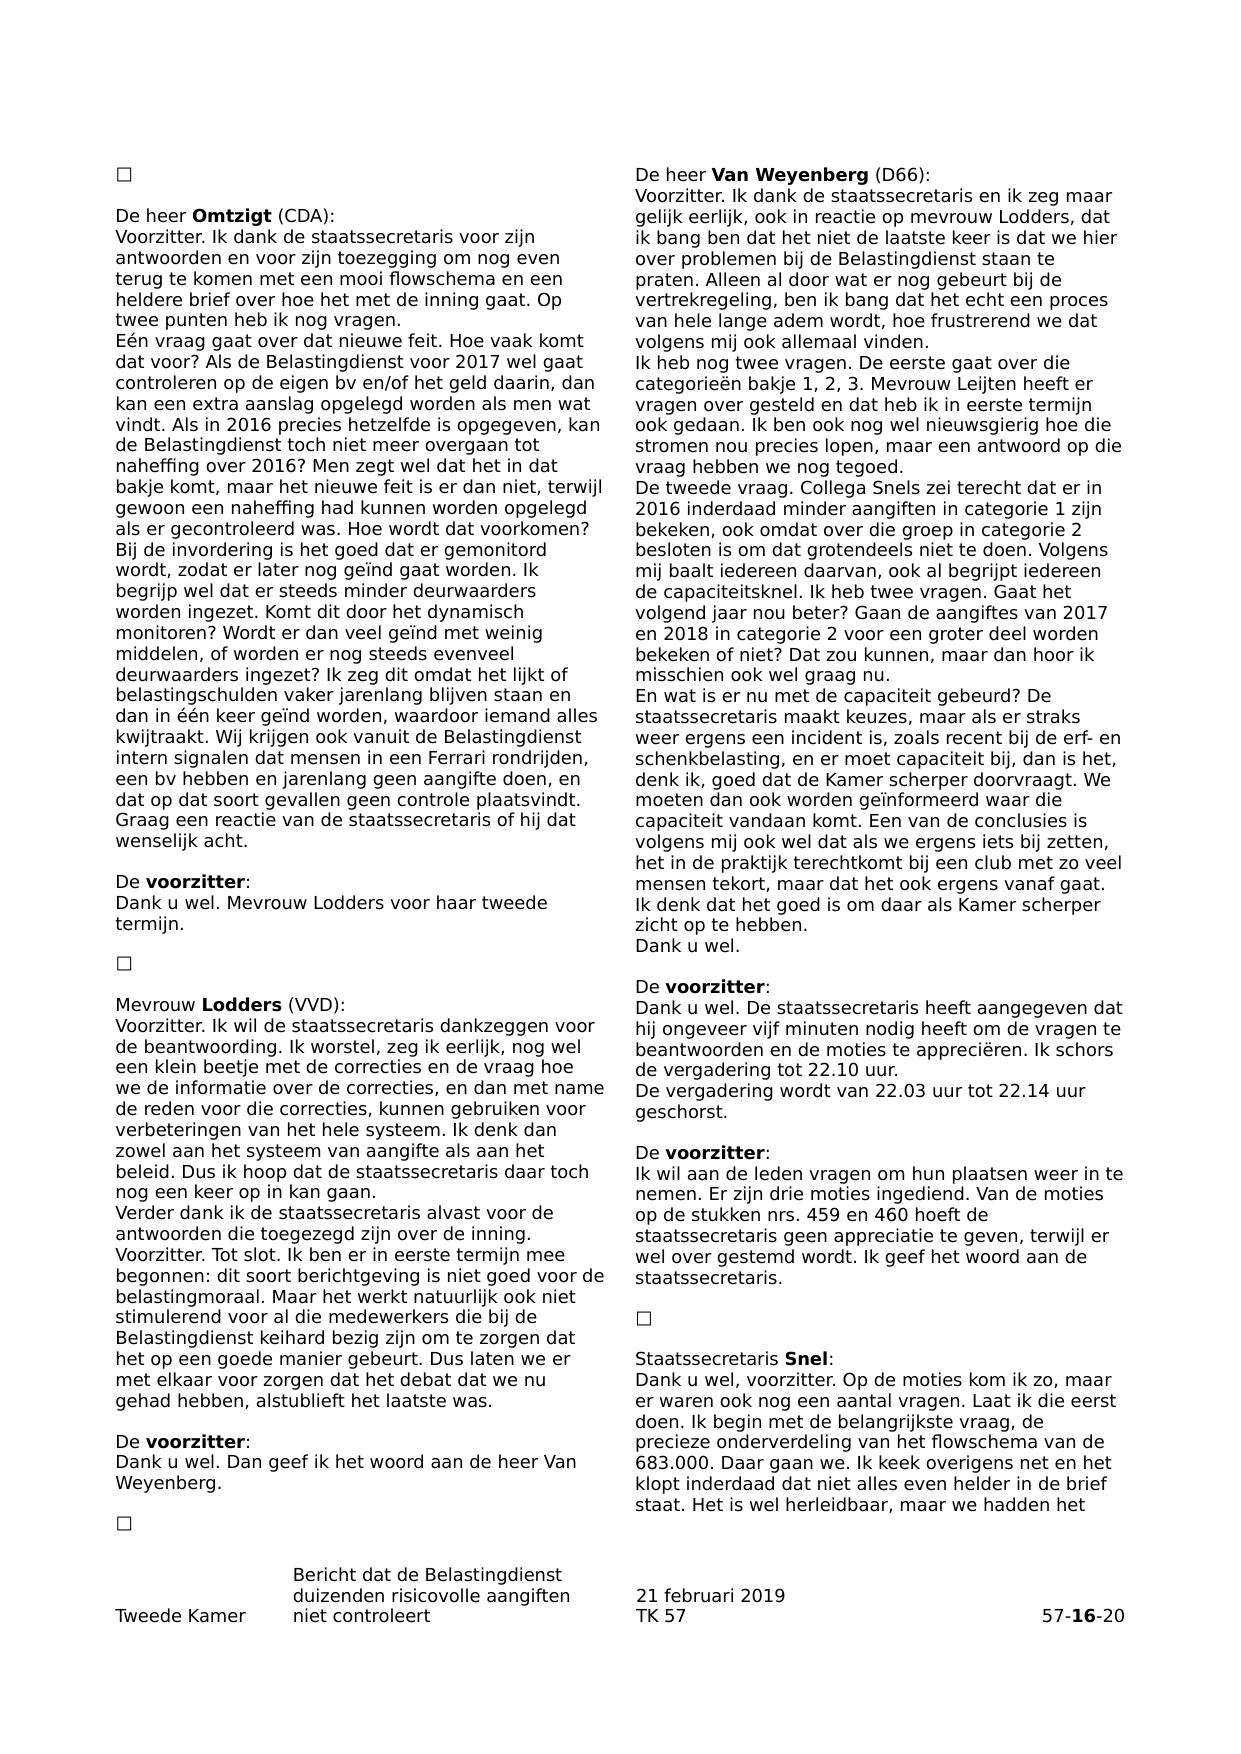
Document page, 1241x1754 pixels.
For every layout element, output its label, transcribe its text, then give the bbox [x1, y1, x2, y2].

text De heer Van Weyenberg (D66): [635, 165, 1125, 186]
text ⬜ [115, 165, 605, 186]
text Dank u wel. Dan geef ik het woord aan de heer Van Weyenberg. [115, 1452, 605, 1494]
text Verder dank ik de staatssecretaris alvast voor de antwoorden die toegezegd zijn over de inning. [115, 1203, 605, 1245]
text Eén vraag gaat over dat nieuwe feit. Hoe vaak komt dat voor? Als de Belastingdienst voor 2017 wel gaat controleren op de eigen bv en/of het geld daarin, dan kan een extra aanslag opgelegd worden als men wat vindt. Als in 2016 precies hetzelfde is opgegeven, kan de Belastingdienst toch niet meer overgaan tot naheffing over 2016? Men zegt wel dat het in dat bakje komt, maar het nieuwe feit is er dan niet, terwijl gewoon een naheffing had kunnen worden opgelegd als er gecontroleerd was. Hoe wordt dat voorkomen? [115, 331, 605, 539]
text Dank u wel, voorzitter. Op de moties kom ik zo, maar er waren ook nog een aantal vragen. Laat ik die eerst doen. Ik begin met de belangrijkste vraag, de precieze onderverdeling van het flowschema van de 683.000. Daar gaan we. Ik keek overigens net en het klopt inderdaad dat niet alles even helder in de brief staat. Het is wel herleidbaar, maar we hadden het [635, 1370, 1125, 1516]
text De tweede vraag. Collega Snels zei terecht dat er in 2016 inderdaad minder aangiften in categorie 1 zijn bekeken, ook omdat over die groep in categorie 2 besloten is om dat grotendeels niet te doen. Volgens mij baalt iedereen daarvan, ook al begrijpt iedereen de capaciteitsknel. Ik heb twee vragen. Gaat het volgend jaar nou beter? Gaan de aangiftes van 2017 en 2018 in categorie 2 voor een groter deel worden bekeken of niet? Dat zou kunnen, maar dan hoor ik misschien ook wel graag nu. [635, 478, 1125, 686]
text De voorzitter: [635, 977, 1125, 998]
text Voorzitter. Tot slot. Ik ben er in eerste termijn mee begonnen: dit soort berichtgeving is niet goed voor de belastingmoraal. Maar het werkt natuurlijk ook niet stimulerend voor al die medewerkers die bij de Belastingdienst keihard bezig zijn om te zorgen dat het op een goede manier gebeurt. Dus laten we er met elkaar voor zorgen dat het debat dat we nu gehad hebben, alstublieft het laatste was. [115, 1245, 605, 1411]
text Bij de invordering is het goed dat er gemonitord wordt, zodat er later nog geïnd gaat worden. Ik begrijp wel dat er steeds minder deurwaarders worden ingezet. Komt dit door het dynamisch monitoren? Wordt er dan veel geïnd met weinig middelen, of worden er nog steeds evenveel deurwaarders ingezet? Ik zeg dit omdat het lijkt of belastingschulden vaker jarenlang blijven staan en dan in één keer geïnd worden, waardoor iemand alles kwijtraakt. Wij krijgen ook vanuit de Belastingdienst intern signalen dat mensen in een Ferrari rondrijden, een bv hebben en jarenlang geen aangifte doen, en dat op dat soort gevallen geen controle plaatsvindt. Graag een reactie van de staatssecretaris of hij dat wenselijk acht. [115, 539, 605, 852]
text De voorzitter: [115, 1431, 605, 1452]
text Ik wil aan de leden vragen om hun plaatsen weer in te nemen. Er zijn drie moties ingediend. Van de moties op de stukken nrs. 459 en 460 hoeft de staatssecretaris geen appreciatie te geven, terwijl er wel over gestemd wordt. Ik geef het woord aan de staatssecretaris. [635, 1163, 1125, 1288]
text De voorzitter: [635, 1143, 1125, 1163]
text De voorzitter: [115, 872, 605, 892]
text Staatssecretaris Snel: [635, 1349, 1125, 1370]
text En wat is er nu met de capaciteit gebeurd? De staatssecretaris maakt keuzes, maar als er straks weer ergens een incident is, zoals recent bij de erf- en schenkbelasting, en er moet capaciteit bij, dan is het, denk ik, goed dat de Kamer scherper doorvraagt. We moeten dan ook worden geïnformeerd waar die capaciteit vandaan komt. Een van de conclusies is volgens mij ook wel dat als we ergens iets bij zetten, het in de praktijk terechtkomt bij een club met zo veel mensen tekort, maar dat het ook ergens vanaf gaat. Ik denk dat het goed is om daar als Kamer scherper zicht op te hebben. [635, 686, 1125, 936]
text ⬜ [115, 954, 605, 975]
text ⬜ [115, 1514, 605, 1534]
text De heer Omtzigt (CDA): [115, 206, 605, 227]
text ⬜ [635, 1308, 1125, 1329]
text Voorzitter. Ik dank de staatssecretaris voor zijn antwoorden en voor zijn toezegging om nog even terug te komen met een mooi flowschema en een heldere brief over hoe het met de inning gaat. Op twee punten heb ik nog vragen. [115, 227, 605, 331]
text Dank u wel. [635, 936, 1125, 957]
text Ik heb nog twee vragen. De eerste gaat over die categorieën bakje 1, 2, 3. Mevrouw Leijten heeft er vragen over gesteld en dat heb ik in eerste termijn ook gedaan. Ik ben ook nog wel nieuwsgierig hoe die stromen nou precies lopen, maar een antwoord op die vraag hebben we nog tegoed. [635, 353, 1125, 478]
text De vergadering wordt van 22.03 uur tot 22.14 uur geschorst. [635, 1081, 1125, 1123]
text Voorzitter. Ik dank de staatssecretaris en ik zeg maar gelijk eerlijk, ook in reactie op mevrouw Lodders, dat ik bang ben dat het niet de laatste keer is dat we hier over problemen bij de Belastingdienst staan te praten. Alleen al door wat er nog gebeurt bij de vertrekregeling, ben ik bang dat het echt een proces van hele lange adem wordt, hoe frustrerend we dat volgens mij ook allemaal vinden. [635, 186, 1125, 353]
text Dank u wel. De staatssecretaris heeft aangegeven dat hij ongeveer vijf minuten nodig heeft om de vragen te beantwoorden en de moties te appreciëren. Ik schors de vergadering tot 22.10 uur. [635, 998, 1125, 1081]
text Voorzitter. Ik wil de staatssecretaris dankzeggen voor de beantwoording. Ik worstel, zeg ik eerlijk, nog wel een klein beetje met de correcties en de vraag hoe we de informatie over de correcties, en dan met name de reden voor die correcties, kunnen gebruiken voor verbeteringen van het hele systeem. Ik denk dan zowel aan het systeem van aangifte als aan het beleid. Dus ik hoop dat de staatssecretaris daar toch nog een keer op in kan gaan. [115, 1016, 605, 1203]
text Mevrouw Lodders (VVD): [115, 995, 605, 1016]
text Dank u wel. Mevrouw Lodders voor haar tweede termijn. [115, 892, 605, 934]
